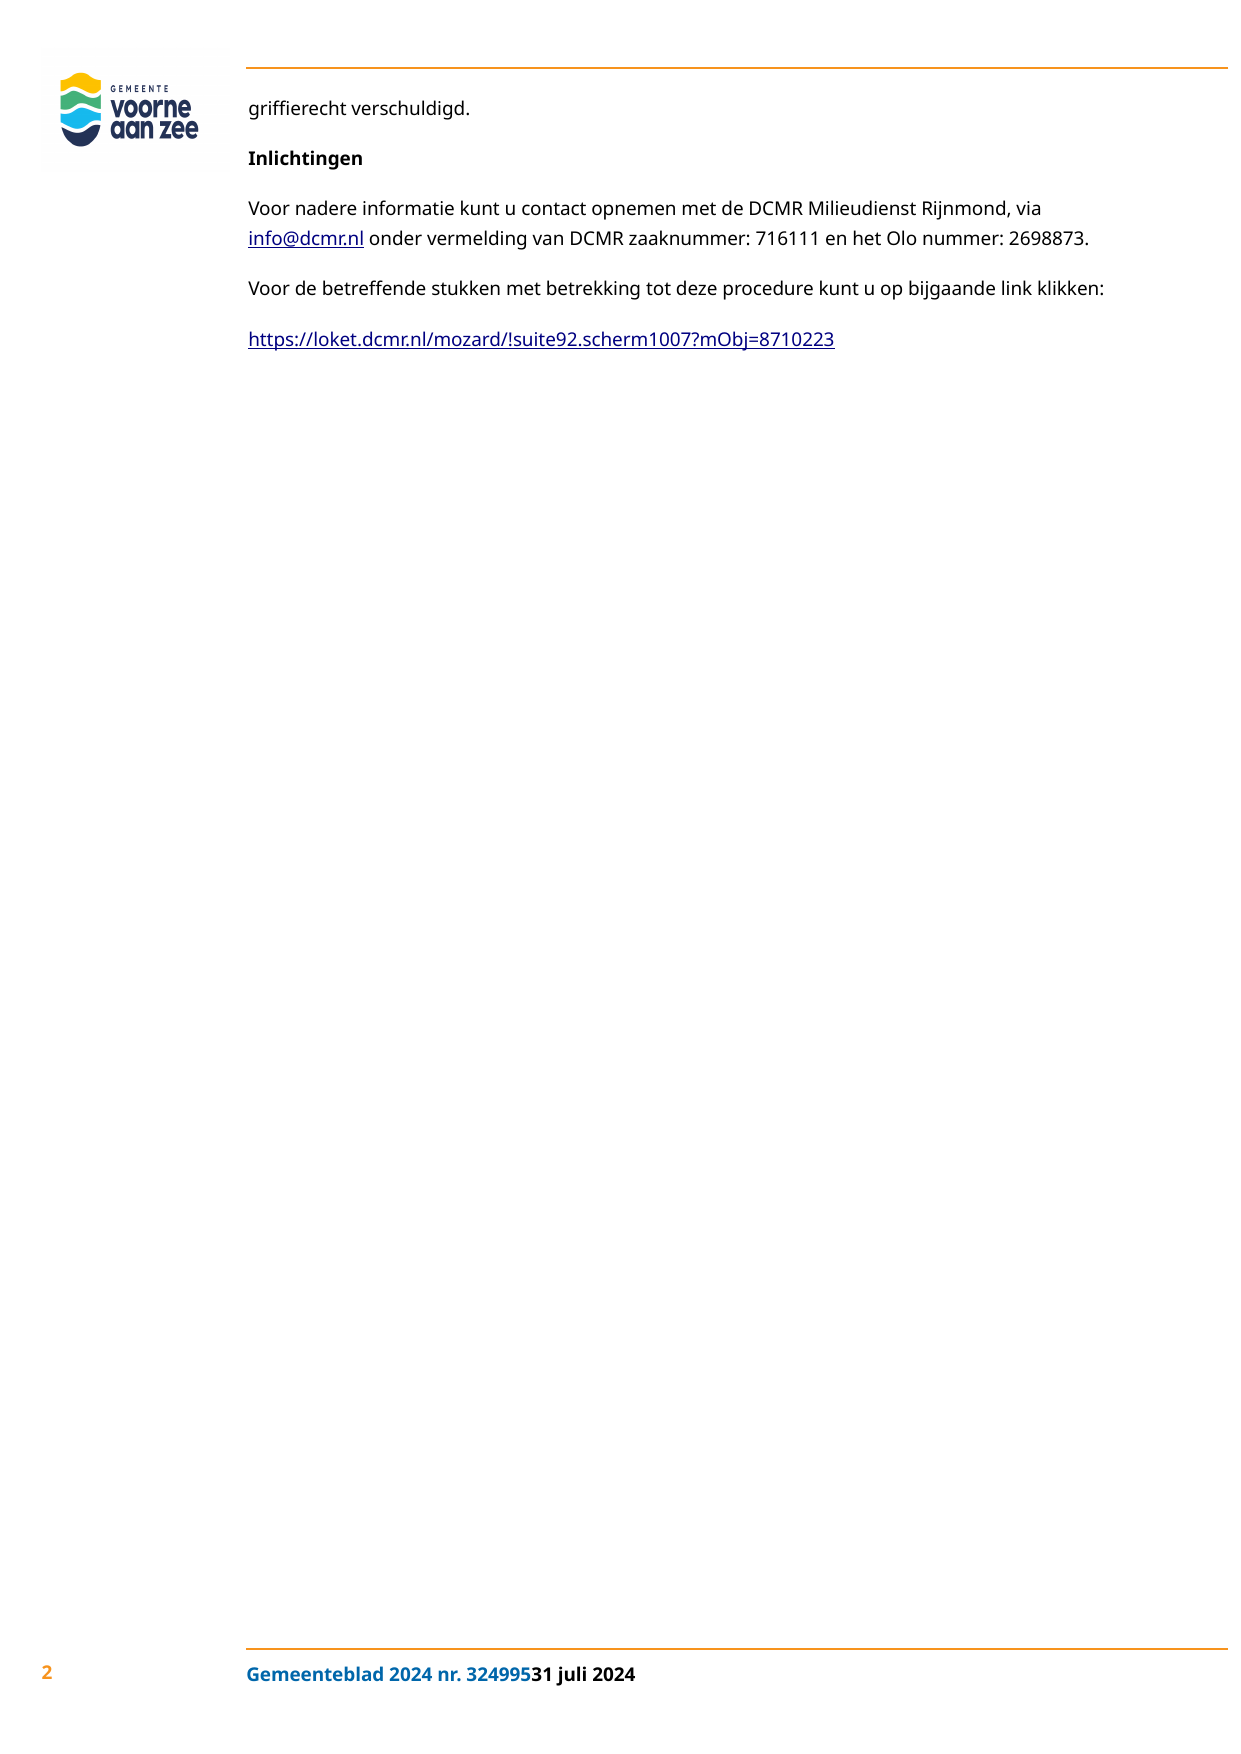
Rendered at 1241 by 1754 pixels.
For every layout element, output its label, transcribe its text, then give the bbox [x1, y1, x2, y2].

text Voor nadere informatie kunt u contact opnemen met de DCMR Milieudienst Rijnmond, via info@dcmr.nl onder vermelding van DCMR zaaknummer: 716111 en het Olo nummer: 2698873. [248, 196, 1152, 251]
text Voor de betreffende stukken met betrekking tot deze procedure kunt u op bijgaande link klikken: [248, 276, 1152, 301]
text Inlichtingen [248, 145, 1152, 171]
text https://loket.dcmr.nl/mozard/!suite92.scherm1007?mObj=8710223 [248, 326, 1152, 352]
text griffierecht verschuldigd. [248, 95, 1152, 121]
picture [41, 47, 231, 172]
